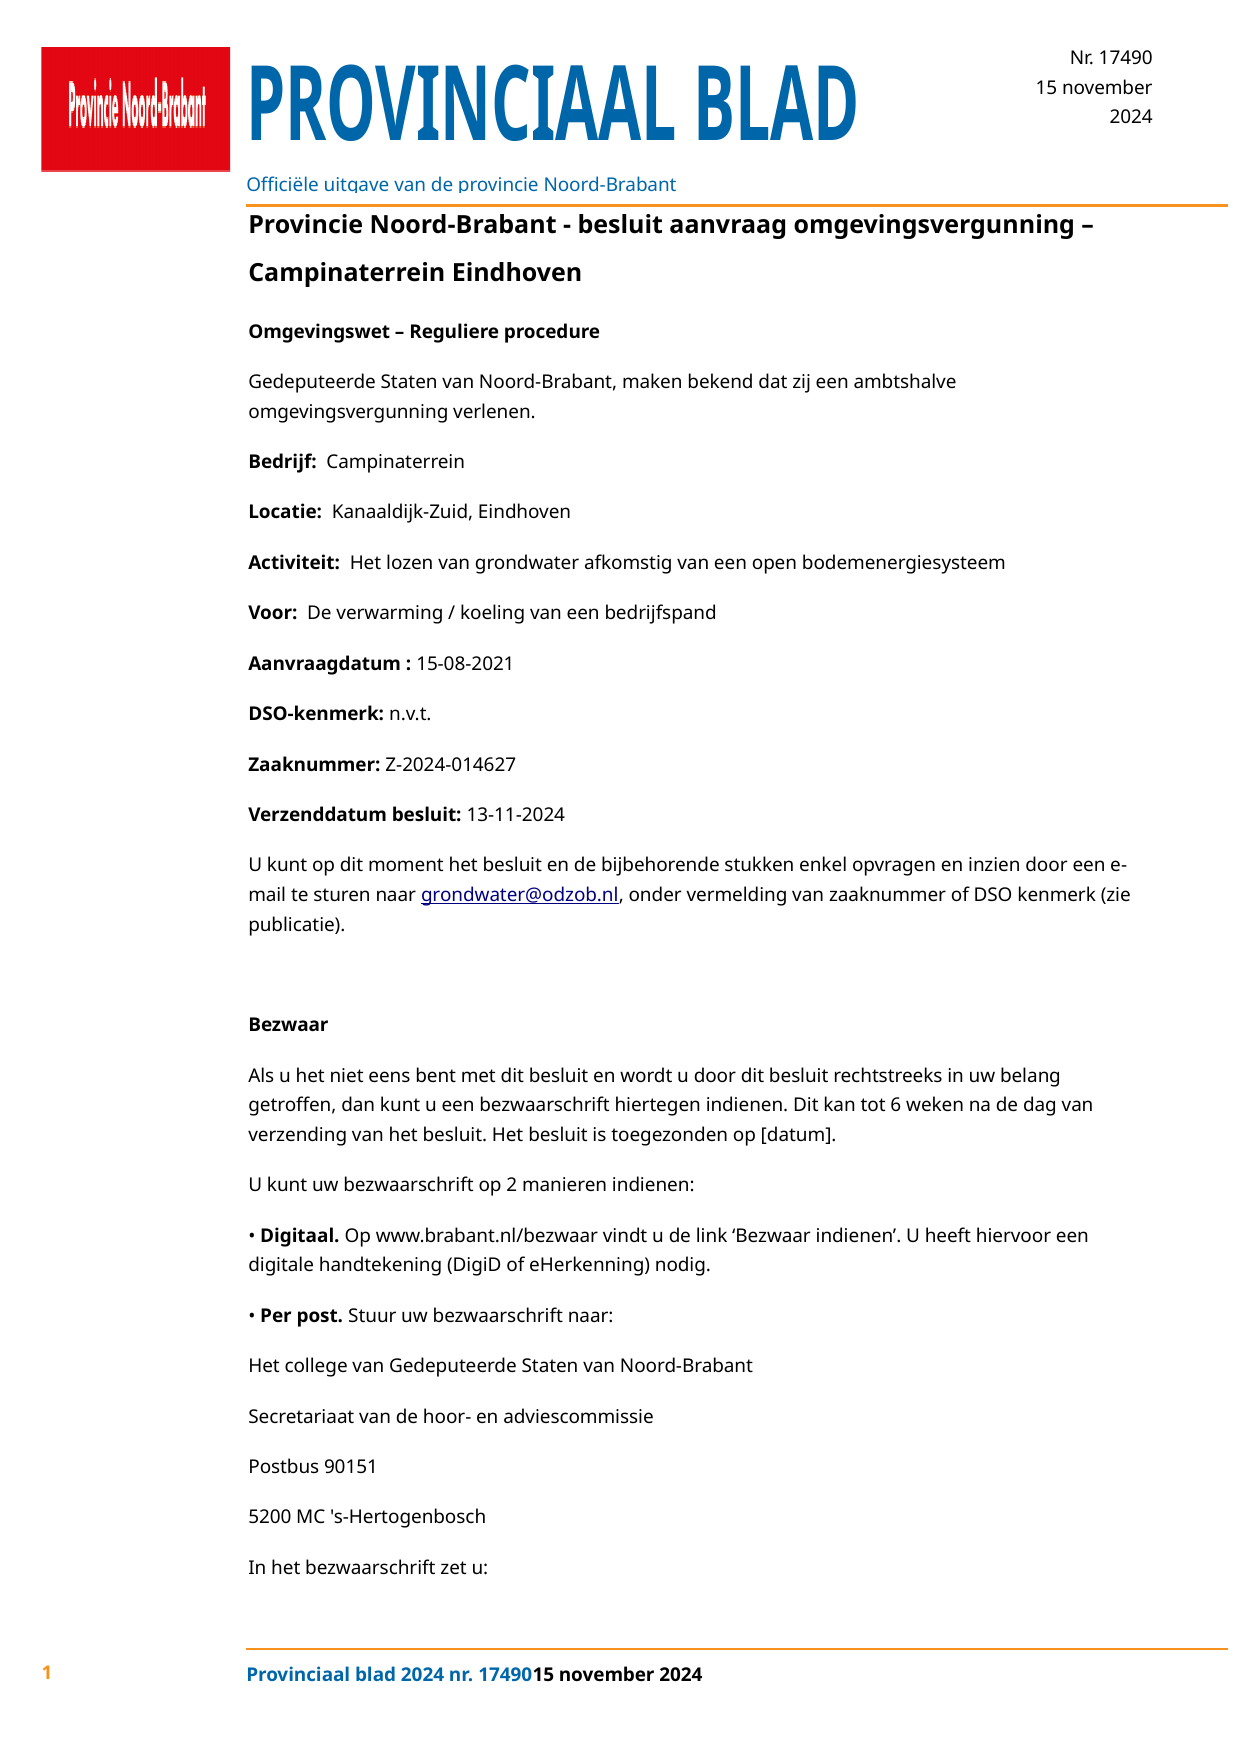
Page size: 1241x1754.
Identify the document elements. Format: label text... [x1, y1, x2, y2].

text 5200 MC 's‑Hertogenbosch [248, 1504, 1152, 1529]
text Omgevingswet – Reguliere procedure [248, 318, 1152, 344]
text U kunt uw bezwaarschrift op 2 manieren indienen: [248, 1172, 1152, 1197]
text • Per post. Stuur uw bezwaarschrift naar: [248, 1302, 1152, 1328]
text Als u het niet eens bent met dit besluit en wordt u door dit besluit rechtstreeks in uw belang getroffen, dan kunt u een bezwaarschrift hiertegen indienen. Dit kan tot 6 weken na de dag van verzending van het besluit. Het besluit is toegezonden op [datum]. [248, 1062, 1152, 1147]
picture [41, 47, 231, 172]
text U kunt op dit moment het besluit en de bijbehorende stukken enkel opvragen en inzien door een e-mail te sturen naar grondwater@odzob.nl, onder vermelding van zaaknummer of DSO kenmerk (zie publicatie). [248, 852, 1152, 937]
text Zaaknummer: Z-2024-014627 [248, 751, 1152, 777]
text • Digitaal. Op www.brabant.nl/bezwaar vindt u de link ‘Bezwaar indienen’. U heeft hiervoor een digitale handtekening (DigiD of eHerkenning) nodig. [248, 1222, 1152, 1277]
text Aanvraagdatum : 15-08-2021 [248, 650, 1152, 676]
text Het college van Gedeputeerde Staten van Noord-Brabant [248, 1352, 1152, 1378]
text DSO-kenmerk: n.v.t. [248, 700, 1152, 726]
text Voor: De verwarming / koeling van een bedrijfspand [248, 599, 1152, 625]
text Postbus 90151 [248, 1453, 1152, 1479]
text Locatie: Kanaaldijk-Zuid, Eindhoven [248, 499, 1152, 524]
text Gedeputeerde Staten van Noord-Brabant, maken bekend dat zij een ambtshalve omgevingsvergunning verlenen. [248, 368, 1152, 424]
text Bezwaar [248, 1012, 1152, 1037]
text Verzenddatum besluit: 13-11-2024 [248, 801, 1152, 827]
text In het bezwaarschrift zet u: [248, 1554, 1152, 1580]
text Bedrijf: Campinaterrein [248, 448, 1152, 474]
text Secretariaat van de hoor- en adviescommissie [248, 1403, 1152, 1429]
text Provincie Noord-Brabant - besluit aanvraag omgevingsvergunning – Campinaterrein Eindhoven [248, 207, 1152, 288]
text Activiteit: Het lozen van grondwater afkomstig van een open bodemenergiesysteem [248, 549, 1152, 575]
